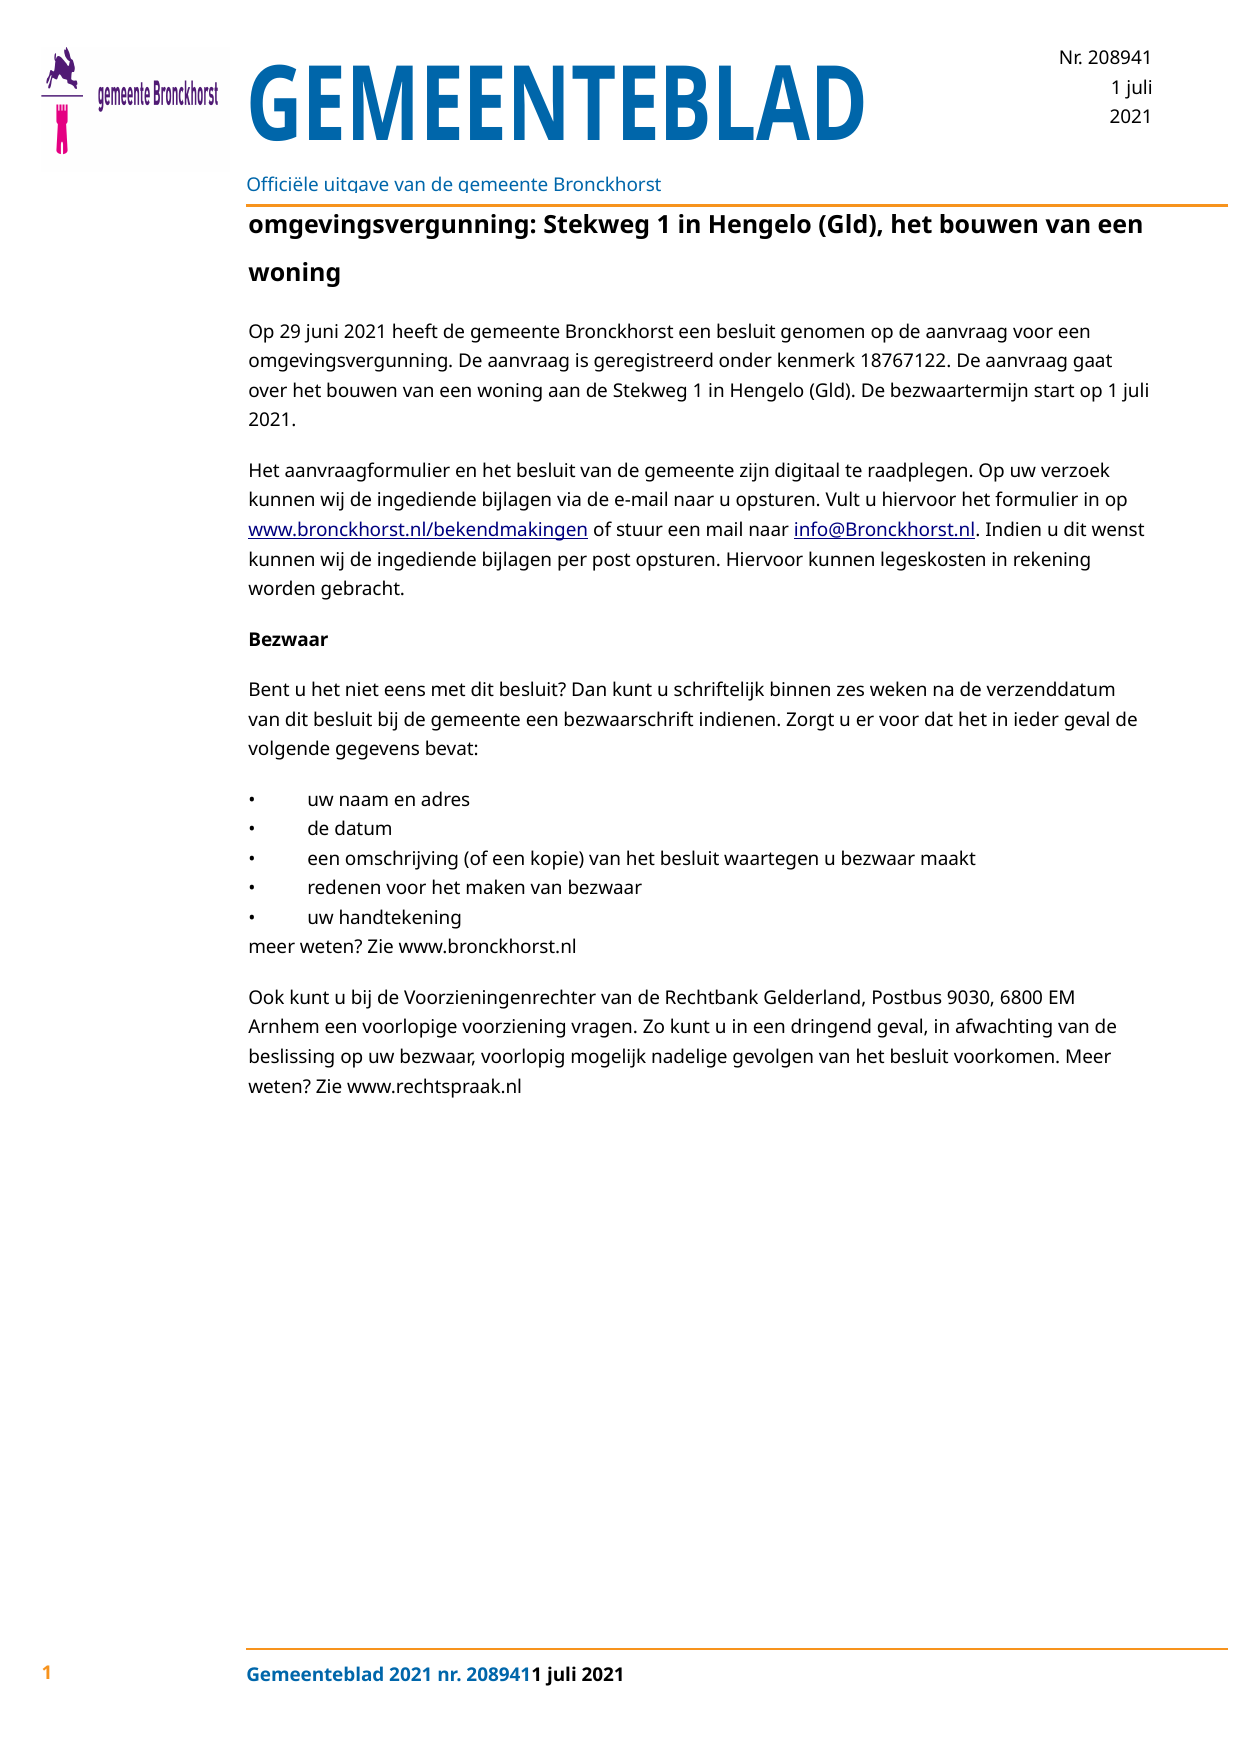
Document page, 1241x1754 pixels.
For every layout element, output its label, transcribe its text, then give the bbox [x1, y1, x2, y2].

list redenen voor het maken van bezwaar [248, 874, 1152, 900]
picture [41, 47, 231, 172]
text Bent u het niet eens met dit besluit? Dan kunt u schriftelijk binnen zes weken na de verzenddatum van dit besluit bij de gemeente een bezwaarschrift indienen. Zorgt u er voor dat het in ieder geval de volgende gegevens bevat: [248, 676, 1152, 761]
text meer weten? Zie www.bronckhorst.nl [248, 934, 1152, 959]
list de datum [248, 815, 1152, 841]
text omgevingsvergunning: Stekweg 1 in Hengelo (Gld), het bouwen van een woning [248, 207, 1152, 288]
text Op 29 juni 2021 heeft de gemeente Bronckhorst een besluit genomen op de aanvraag voor een omgevingsvergunning. De aanvraag is geregistreerd onder kenmerk 18767122. De aanvraag gaat over het bouwen van een woning aan de Stekweg 1 in Hengelo (Gld). De bezwaartermijn start op 1 juli 2021. [248, 318, 1152, 432]
list uw handtekening [248, 904, 1152, 930]
text Het aanvraagformulier en het besluit van de gemeente zijn digitaal te raadplegen. Op uw verzoek kunnen wij de ingediende bijlagen via de e-mail naar u opsturen. Vult u hiervoor het formulier in op www.bronckhorst.nl/bekendmakingen of stuur een mail naar info@Bronckhorst.nl. Indien u dit wenst kunnen wij de ingediende bijlagen per post opsturen. Hiervoor kunnen legeskosten in rekening worden gebracht. [248, 457, 1152, 601]
text Ook kunt u bij de Voorzieningenrechter van de Rechtbank Gelderland, Postbus 9030, 6800 EM Arnhem een voorlopige voorziening vragen. Zo kunt u in een dringend geval, in afwachting van de beslissing op uw bezwaar, voorlopig mogelijk nadelige gevolgen van het besluit voorkomen. Meer weten? Zie www.rechtspraak.nl [248, 984, 1152, 1099]
list uw naam en adres [248, 786, 1152, 812]
list een omschrijving (of een kopie) van het besluit waartegen u bezwaar maakt [248, 845, 1152, 871]
text Bezwaar [248, 626, 1152, 652]
